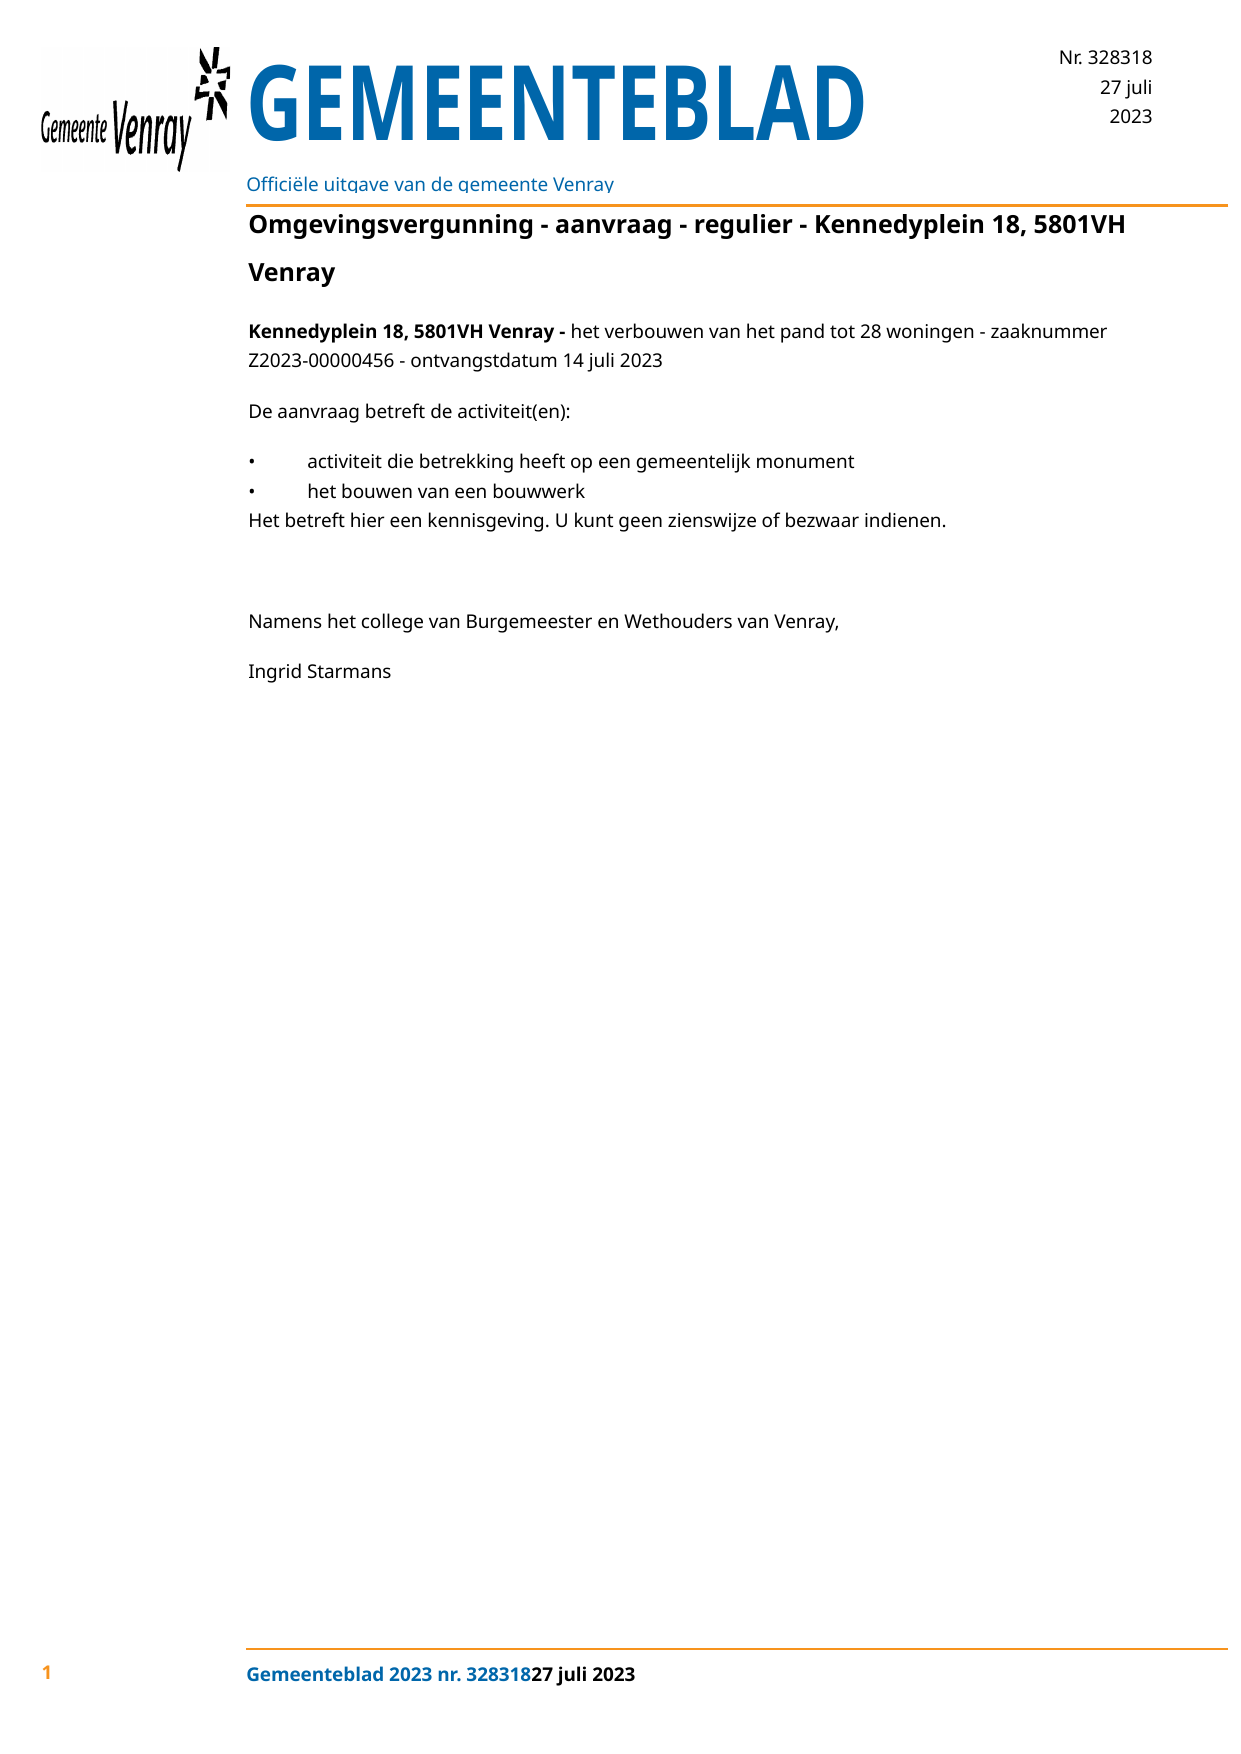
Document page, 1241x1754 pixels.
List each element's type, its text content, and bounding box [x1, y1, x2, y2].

list activiteit die betrekking heeft op een gemeentelijk monument [248, 448, 1152, 474]
list het bouwen van een bouwwerk [248, 478, 1152, 504]
text Kennedyplein 18, 5801VH Venray - het verbouwen van het pand tot 28 woningen - zaaknummer Z2023-00000456 - ontvangstdatum 14 juli 2023 [248, 318, 1152, 373]
text De aanvraag betreft de activiteit(en): [248, 398, 1152, 424]
picture [41, 47, 231, 172]
text Namens het college van Burgemeester en Wethouders van Venray, [248, 608, 1152, 634]
text Omgevingsvergunning - aanvraag - regulier - Kennedyplein 18, 5801VH Venray [248, 207, 1152, 288]
text Ingrid Starmans [248, 659, 1152, 684]
text Het betreft hier een kennisgeving. U kunt geen zienswijze of bezwaar indienen. [248, 507, 1152, 533]
